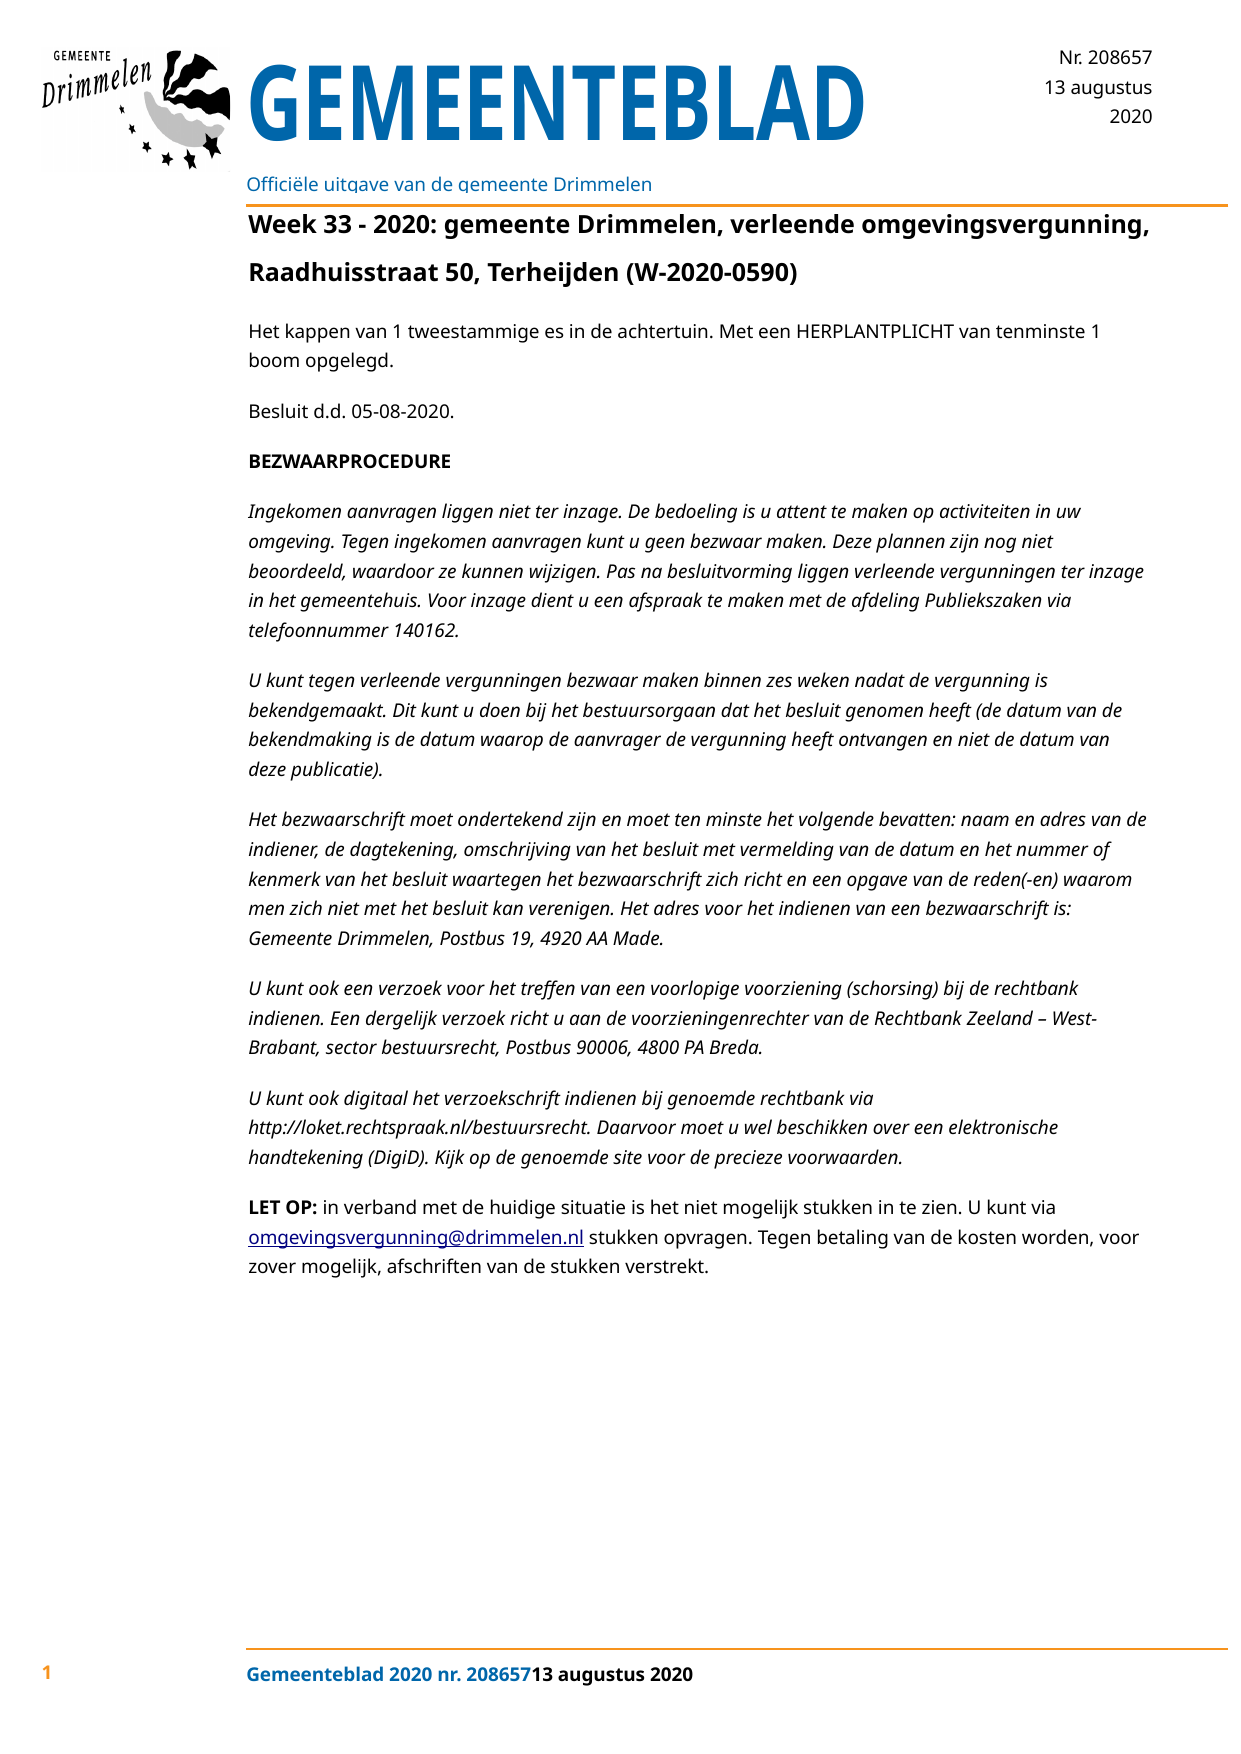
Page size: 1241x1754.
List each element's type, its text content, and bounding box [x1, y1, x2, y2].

text Week 33 - 2020: gemeente Drimmelen, verleende omgevingsvergunning, Raadhuisstraat 50, Terheijden (W-2020-0590) [248, 207, 1152, 288]
text U kunt ook een verzoek voor het treffen van een voorlopige voorziening (schorsing) bij de rechtbank indienen. Een dergelijk verzoek richt u aan de voorzieningenrechter van de Rechtbank Zeeland – West-Brabant, sector bestuursrecht, Postbus 90006, 4800 PA Breda. [248, 975, 1152, 1060]
text BEZWAARPROCEDURE [248, 448, 1152, 474]
text Het bezwaarschrift moet ondertekend zijn en moet ten minste het volgende bevatten: naam en adres van de indiener, de dagtekening, omschrijving van het besluit met vermelding van de datum en het nummer of kenmerk van het besluit waartegen het bezwaarschrift zich richt en een opgave van de reden(-en) waarom men zich niet met het besluit kan verenigen. Het adres voor het indienen van een bezwaarschrift is: Gemeente Drimmelen, Postbus 19, 4920 AA Made. [248, 807, 1152, 951]
text Besluit d.d. 05-08-2020. [248, 398, 1152, 424]
picture [41, 47, 231, 172]
text U kunt tegen verleende vergunningen bezwaar maken binnen zes weken nadat de vergunning is bekendgemaakt. Dit kunt u doen bij het bestuursorgaan dat het besluit genomen heeft (de datum van de bekendmaking is de datum waarop de aanvrager de vergunning heeft ontvangen en niet de datum van deze publicatie). [248, 667, 1152, 782]
text LET OP: in verband met de huidige situatie is het niet mogelijk stukken in te zien. U kunt via omgevingsvergunning@drimmelen.nl stukken opvragen. Tegen betaling van de kosten worden, voor zover mogelijk, afschriften van de stukken verstrekt. [248, 1194, 1152, 1279]
text Ingekomen aanvragen liggen niet ter inzage. De bedoeling is u attent te maken op activiteiten in uw omgeving. Tegen ingekomen aanvragen kunt u geen bezwaar maken. Deze plannen zijn nog niet beoordeeld, waardoor ze kunnen wijzigen. Pas na besluitvorming liggen verleende vergunningen ter inzage in het gemeentehuis. Voor inzage dient u een afspraak te maken met de afdeling Publiekszaken via telefoonnummer 140162. [248, 499, 1152, 643]
text U kunt ook digitaal het verzoekschrift indienen bij genoemde rechtbank via http://loket.rechtspraak.nl/bestuursrecht. Daarvoor moet u wel beschikken over een elektronische handtekening (DigiD). Kijk op de genoemde site voor de precieze voorwaarden. [248, 1085, 1152, 1170]
text Het kappen van 1 tweestammige es in de achtertuin. Met een HERPLANTPLICHT van tenminste 1 boom opgelegd. [248, 318, 1152, 373]
